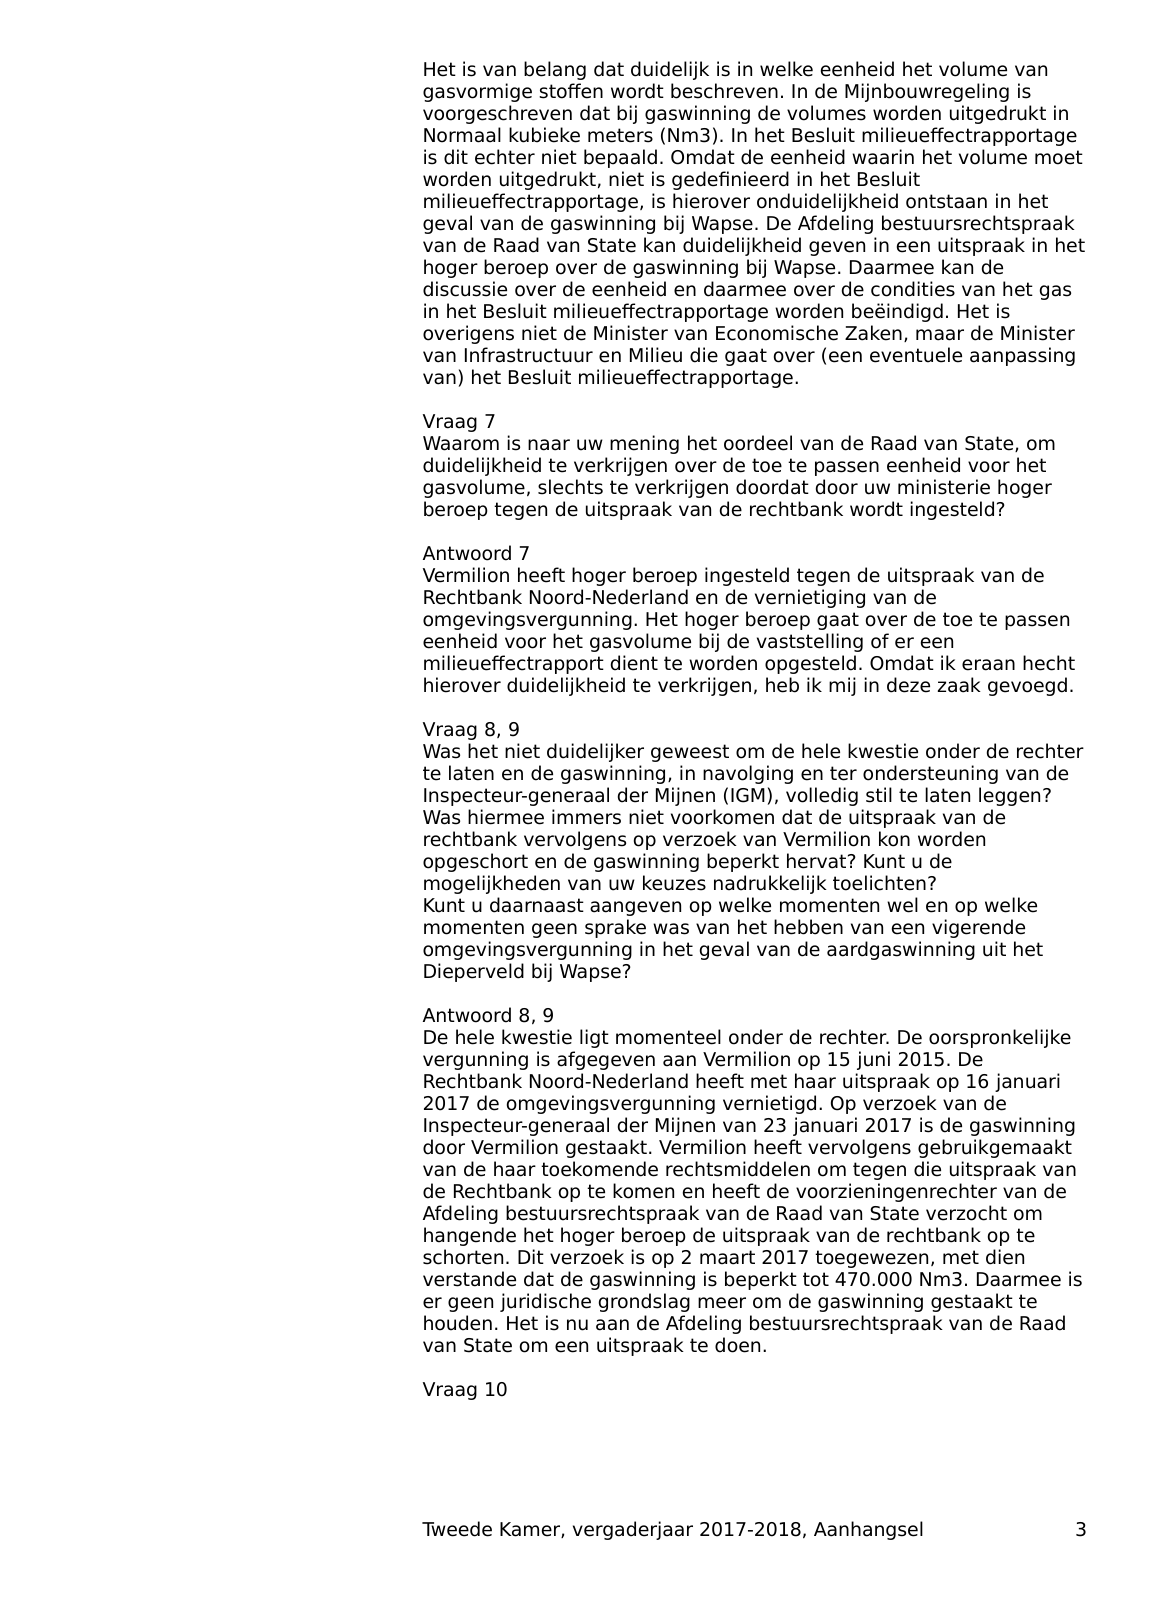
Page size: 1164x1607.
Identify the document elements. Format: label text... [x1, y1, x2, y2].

text Het is van belang dat duidelijk is in welke eenheid het volume van gasvormige stoffen wordt beschreven. In de Mijnbouwregeling is voorgeschreven dat bij gaswinning de volumes worden uitgedrukt in Normaal kubieke meters (Nm3). In het Besluit milieueffectrapportage is dit echter niet bepaald. Omdat de eenheid waarin het volume moet worden uitgedrukt, niet is gedefinieerd in het Besluit milieueffectrapportage, is hierover onduidelijkheid ontstaan in het geval van de gaswinning bij Wapse. De Afdeling bestuursrechtspraak van de Raad van State kan duidelijkheid geven in een uitspraak in het hoger beroep over de gaswinning bij Wapse. Daarmee kan de discussie over de eenheid en daarmee over de condities van het gas in het Besluit milieueffectrapportage worden beëindigd. Het is overigens niet de Minister van Economische Zaken, maar de Minister van Infrastructuur en Milieu die gaat over (een eventuele aanpassing van) het Besluit milieueffectrapportage. [422, 59, 1087, 389]
text De hele kwestie ligt momenteel onder de rechter. De oorspronkelijke vergunning is afgegeven aan Vermilion op 15 juni 2015. De Rechtbank Noord-Nederland heeft met haar uitspraak op 16 januari 2017 de omgevingsvergunning vernietigd. Op verzoek van de Inspecteur-generaal der Mijnen van 23 januari 2017 is de gaswinning door Vermilion gestaakt. Vermilion heeft vervolgens gebruikgemaakt van de haar toekomende rechtsmiddelen om tegen die uitspraak van de Rechtbank op te komen en heeft de voorzieningenrechter van de Afdeling bestuursrechtspraak van de Raad van State verzocht om hangende het hoger beroep de uitspraak van de rechtbank op te schorten. Dit verzoek is op 2 maart 2017 toegewezen, met dien verstande dat de gaswinning is beperkt tot 470.000 Nm3. Daarmee is er geen juridische grondslag meer om de gaswinning gestaakt te houden. Het is nu aan de Afdeling bestuursrechtspraak van de Raad van State om een uitspraak te doen. [422, 1027, 1087, 1357]
text Vermilion heeft hoger beroep ingesteld tegen de uitspraak van de Rechtbank Noord-Nederland en de vernietiging van de omgevingsvergunning. Het hoger beroep gaat over de toe te passen eenheid voor het gasvolume bij de vaststelling of er een milieueffectrapport dient te worden opgesteld. Omdat ik eraan hecht hierover duidelijkheid te verkrijgen, heb ik mij in deze zaak gevoegd. [422, 565, 1087, 697]
text Vraag 8, 9 [422, 719, 1087, 741]
text Antwoord 8, 9 [422, 1005, 1087, 1027]
text Waarom is naar uw mening het oordeel van de Raad van State, om duidelijkheid te verkrijgen over de toe te passen eenheid voor het gasvolume, slechts te verkrijgen doordat door uw ministerie hoger beroep tegen de uitspraak van de rechtbank wordt ingesteld? [422, 433, 1087, 521]
text Was het niet duidelijker geweest om de hele kwestie onder de rechter te laten en de gaswinning, in navolging en ter ondersteuning van de Inspecteur-generaal der Mijnen (IGM), volledig stil te laten leggen? Was hiermee immers niet voorkomen dat de uitspraak van de rechtbank vervolgens op verzoek van Vermilion kon worden opgeschort en de gaswinning beperkt hervat? Kunt u de mogelijkheden van uw keuzes nadrukkelijk toelichten? [422, 741, 1087, 895]
text Kunt u daarnaast aangeven op welke momenten wel en op welke momenten geen sprake was van het hebben van een vigerende omgevingsvergunning in het geval van de aardgaswinning uit het Dieperveld bij Wapse? [422, 895, 1087, 983]
text Antwoord 7 [422, 543, 1087, 565]
text Vraag 10 [422, 1379, 1087, 1401]
text Vraag 7 [422, 411, 1087, 433]
